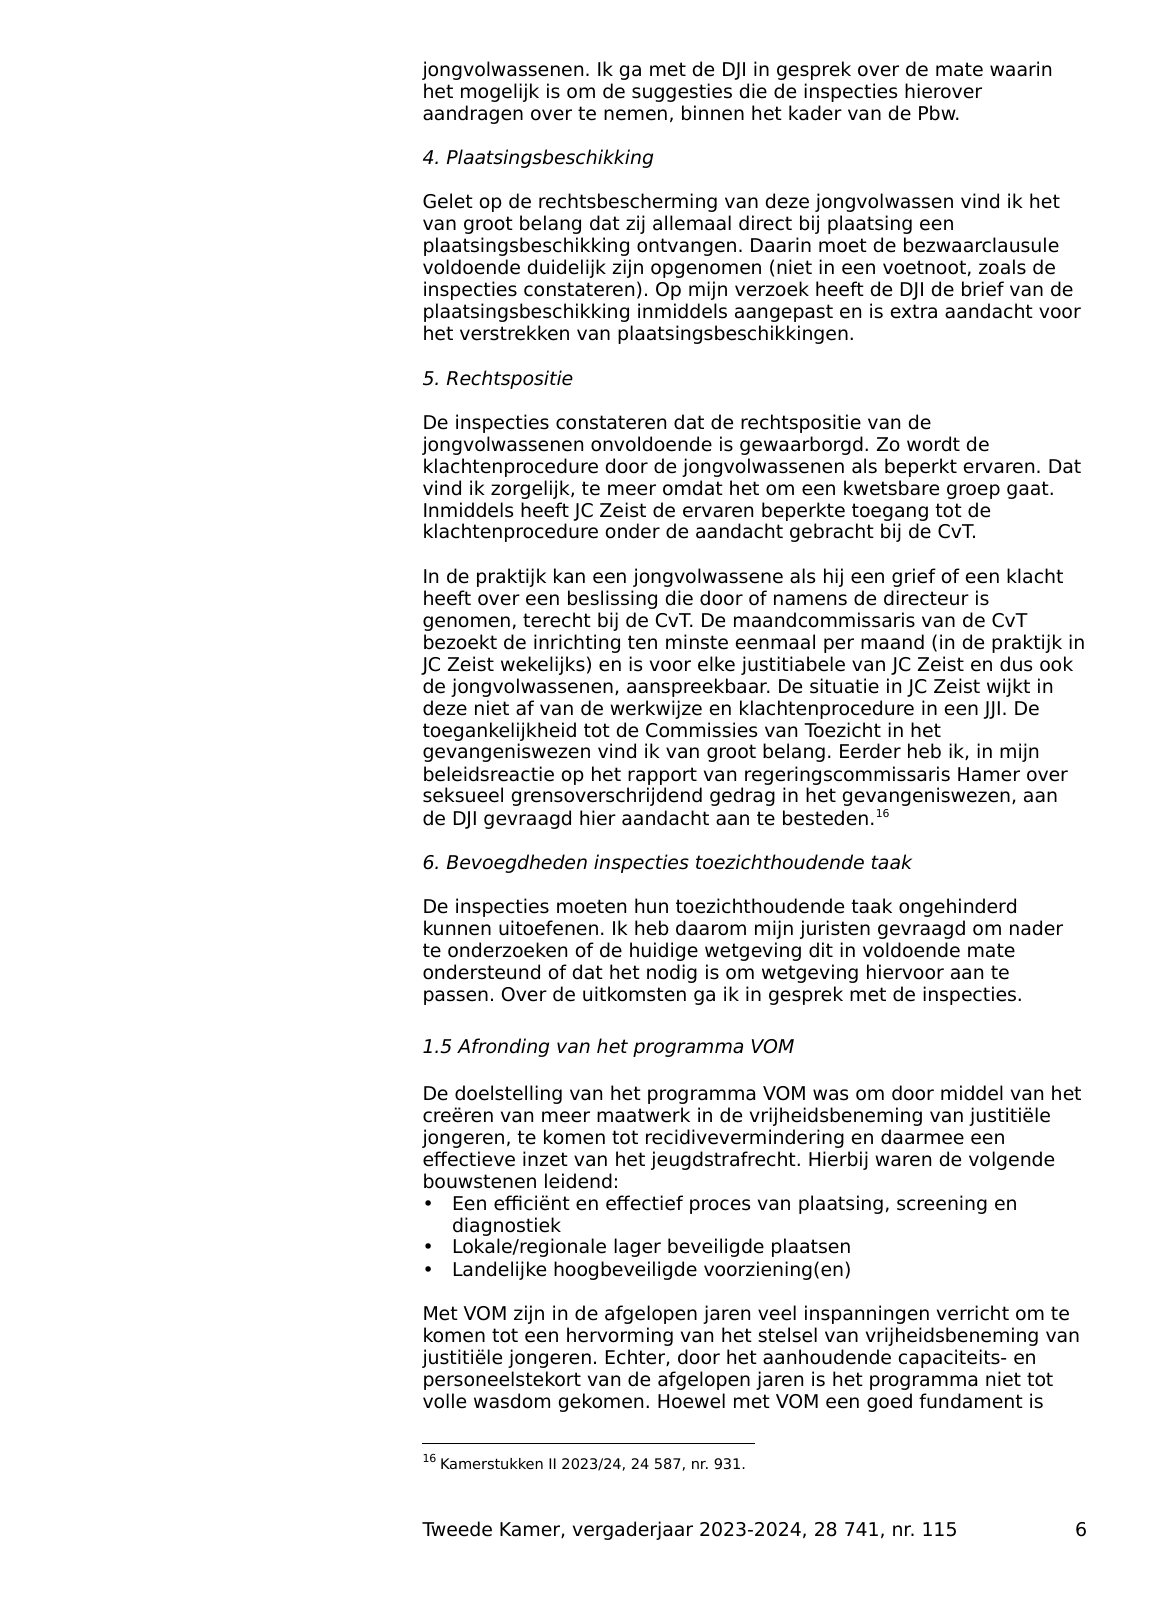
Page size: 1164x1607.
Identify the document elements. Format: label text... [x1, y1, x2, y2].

subtitle 6. Bevoegdheden inspecties toezichthoudende taak [422, 852, 1087, 873]
text De doelstelling van het programma VOM was om door middel van het creëren van meer maatwerk in de vrijheidsbeneming van justitiële jongeren, te komen tot recidivevermindering en daarmee een effectieve inzet van het jeugdstrafrecht. Hierbij waren de volgende bouwstenen leidend: [422, 1083, 1087, 1192]
text Kamerstukken II 2023/24, 24 587, nr. 931. [422, 1452, 1087, 1474]
text In de praktijk kan een jongvolwassene als hij een grief of een klacht heeft over een beslissing die door of namens de directeur is genomen, terecht bij de CvT. De maandcommissaris van de CvT bezoekt de inrichting ten minste eenmaal per maand (in de praktijk in JC Zeist wekelijks) en is voor elke justitiabele van JC Zeist en dus ook de jongvolwassenen, aanspreekbaar. De situatie in JC Zeist wijkt in deze niet af van de werkwijze en klachtenprocedure in een JJI. De toegankelijkheid tot de Commissies van Toezicht in het gevangeniswezen vind ik van groot belang. Eerder heb ik, in mijn beleidsreactie op het rapport van regeringscommissaris Hamer over seksueel grensoverschrijdend gedrag in het gevangeniswezen, aan de DJI gevraagd hier aandacht aan te besteden. [422, 566, 1087, 829]
text Gelet op de rechtsbescherming van deze jongvolwassen vind ik het van groot belang dat zij allemaal direct bij plaatsing een plaatsingsbeschikking ontvangen. Daarin moet de bezwaarclausule voldoende duidelijk zijn opgenomen (niet in een voetnoot, zoals de inspecties constateren). Op mijn verzoek heeft de DJI de brief van de plaatsingsbeschikking inmiddels aangepast en is extra aandacht voor het verstrekken van plaatsingsbeschikkingen. [422, 191, 1087, 345]
text De inspecties constateren dat de rechtspositie van de jongvolwassenen onvoldoende is gewaarborgd. Zo wordt de klachtenprocedure door de jongvolwassenen als beperkt ervaren. Dat vind ik zorgelijk, te meer omdat het om een kwetsbare groep gaat. Inmiddels heeft JC Zeist de ervaren beperkte toegang tot de klachtenprocedure onder de aandacht gebracht bij de CvT. [422, 412, 1087, 543]
subtitle 1.5 Afronding van het programma VOM [422, 1036, 1087, 1058]
text Met VOM zijn in de afgelopen jaren veel inspanningen verricht om te komen tot een hervorming van het stelsel van vrijheidsbeneming van justitiële jongeren. Echter, door het aanhoudende capaciteits- en personeelstekort van de afgelopen jaren is het programma niet tot volle wasdom gekomen. Hoewel met VOM een goed fundament is [422, 1303, 1087, 1412]
text • Lokale/regionale lager beveiligde plaatsen [422, 1236, 1087, 1258]
subtitle 5. Rechtspositie [422, 367, 1087, 389]
text • Een efficiënt en effectief proces van plaatsing, screening en diagnostiek [422, 1192, 1087, 1236]
text De inspecties moeten hun toezichthoudende taak ongehinderd kunnen uitoefenen. Ik heb daarom mijn juristen gevraagd om nader te onderzoeken of de huidige wetgeving dit in voldoende mate ondersteund of dat het nodig is om wetgeving hiervoor aan te passen. Over de uitkomsten ga ik in gesprek met de inspecties. [422, 896, 1087, 1006]
text jongvolwassenen. Ik ga met de DJI in gesprek over de mate waarin het mogelijk is om de suggesties die de inspecties hierover aandragen over te nemen, binnen het kader van de Pbw. [422, 59, 1087, 125]
text • Landelijke hoogbeveiligde voorziening(en) [422, 1258, 1087, 1280]
subtitle 4. Plaatsingsbeschikking [422, 147, 1087, 169]
